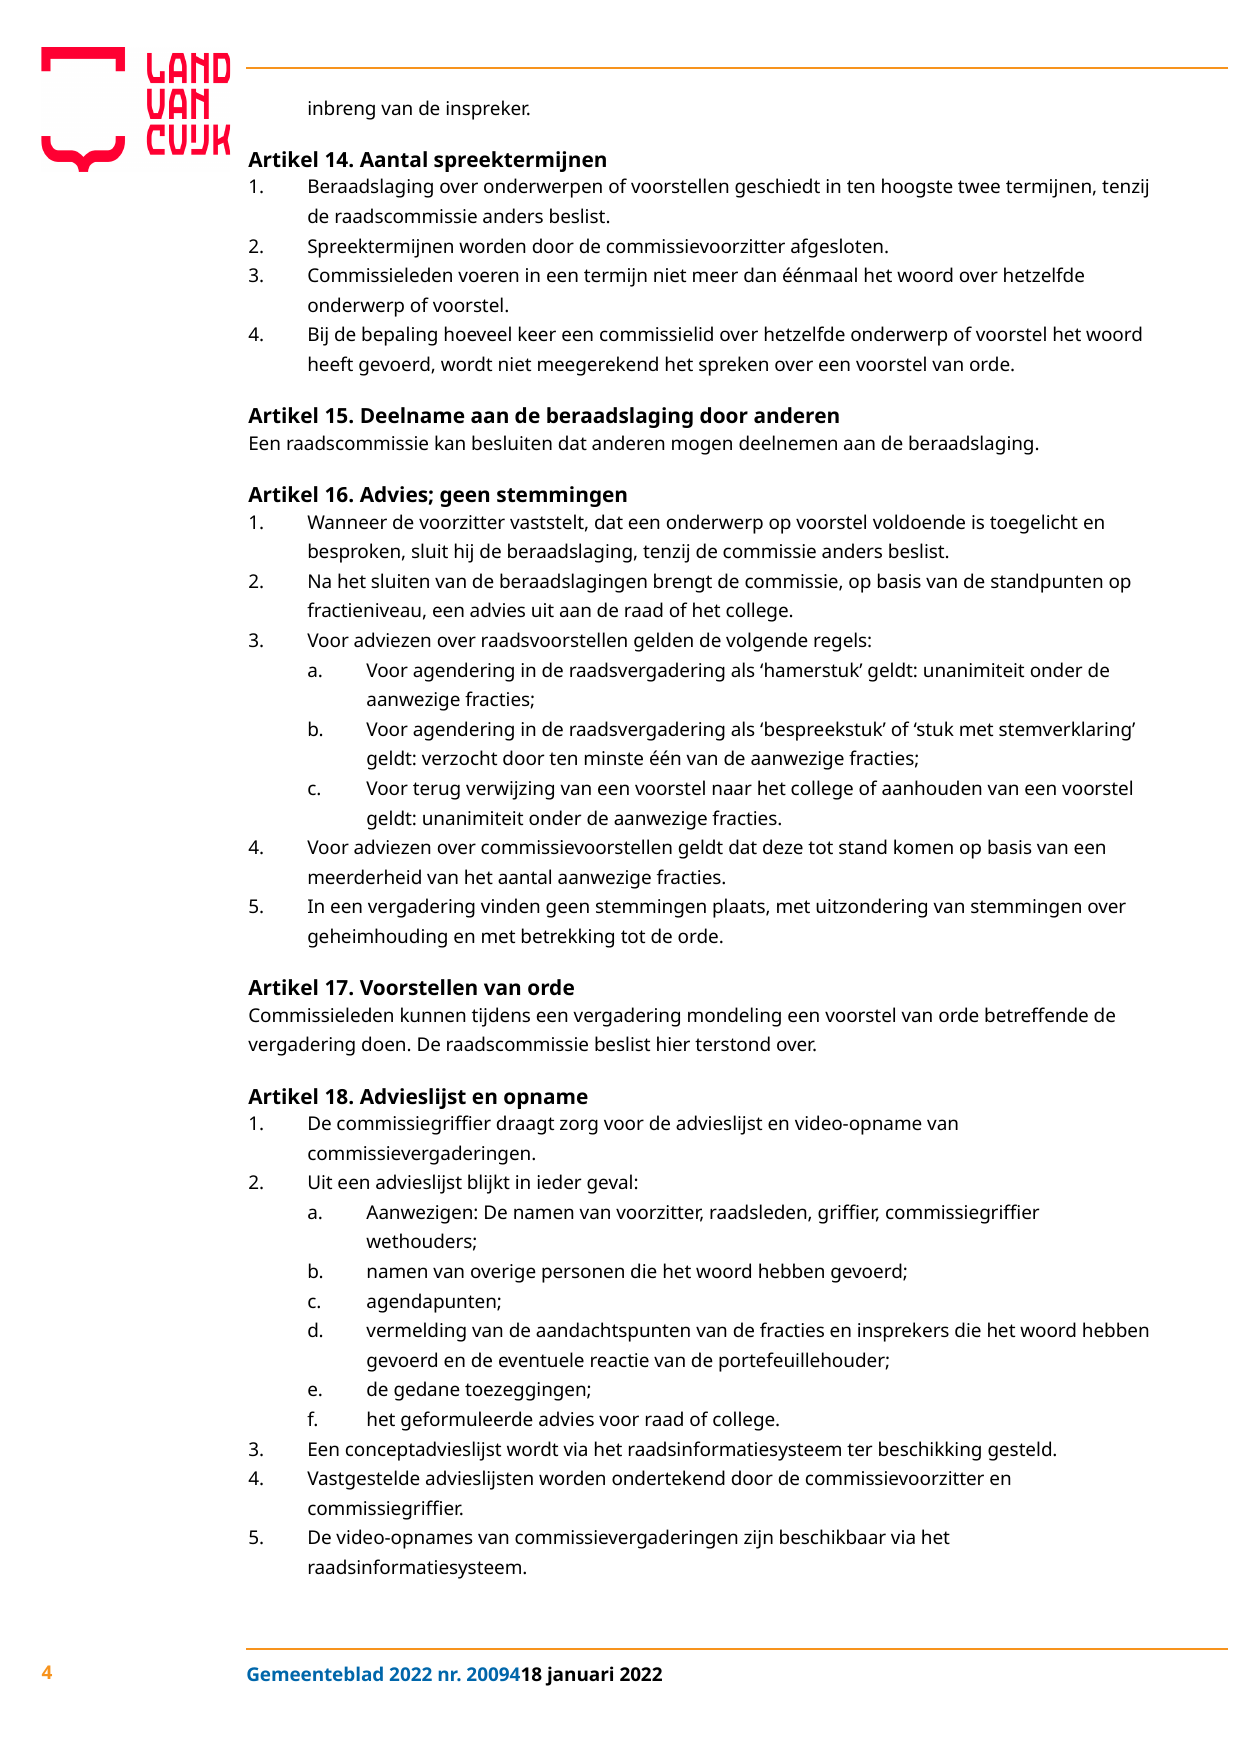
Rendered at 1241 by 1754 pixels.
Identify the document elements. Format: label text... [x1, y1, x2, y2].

text Artikel 18. Advieslijst en opname [248, 1082, 1152, 1110]
list Uit een advieslijst blijkt in ieder geval: [248, 1169, 1152, 1195]
list Na het sluiten van de beraadslagingen brengt de commissie, op basis van de standpunten op fractieniveau, een advies uit aan de raad of het college. [248, 568, 1152, 623]
list het geformuleerde advies voor raad of college. [307, 1406, 1152, 1432]
list Een conceptadvieslijst wordt via het raadsinformatiesysteem ter beschikking gesteld. [248, 1436, 1152, 1461]
list Bij de bepaling hoeveel keer een commissielid over hetzelfde onderwerp of voorstel het woord heeft gevoerd, wordt niet meegerekend het spreken over een voorstel van orde. [248, 322, 1152, 377]
text Een raadscommissie kan besluiten dat anderen mogen deelnemen aan de beraadslaging. [248, 430, 1152, 456]
list Voor adviezen over raadsvoorstellen gelden de volgende regels: [248, 627, 1152, 653]
list Voor agendering in de raadsvergadering als ‘bespreekstuk’ of ‘stuk met stemverklaring’ geldt: verzocht door ten minste één van de aanwezige fracties; [307, 716, 1152, 771]
list Aanwezigen: De namen van voorzitter, raadsleden, griffier, commissiegriffier wethouders; [307, 1199, 1152, 1254]
list Voor terug verwijzing van een voorstel naar het college of aanhouden van een voorstel geldt: unanimiteit onder de aanwezige fracties. [307, 775, 1152, 830]
text Artikel 17. Voorstellen van orde [248, 973, 1152, 1002]
list vermelding van de aandachtspunten van de fracties en insprekers die het woord hebben gevoerd en de eventuele reactie van de portefeuillehouder; [307, 1317, 1152, 1373]
list agendapunten; [307, 1288, 1152, 1313]
list Commissieleden voeren in een termijn niet meer dan éénmaal het woord over hetzelfde onderwerp of voorstel. [248, 262, 1152, 318]
list namen van overige personen die het woord hebben gevoerd; [307, 1258, 1152, 1284]
text Artikel 16. Advies; geen stemmingen [248, 480, 1152, 509]
text Commissieleden kunnen tijdens een vergadering mondeling een voorstel van orde betreffende de vergadering doen. De raadscommissie beslist hier terstond over. [248, 1002, 1152, 1057]
list Voor adviezen over commissievoorstellen geldt dat deze tot stand komen op basis van een meerderheid van het aantal aanwezige fracties. [248, 834, 1152, 889]
text Artikel 15. Deelname aan de beraadslaging door anderen [248, 402, 1152, 430]
list Beraadslaging over onderwerpen of voorstellen geschiedt in ten hoogste twee termijnen, tenzij de raadscommissie anders beslist. [248, 174, 1152, 229]
list Voor agendering in de raadsvergadering als ‘hamerstuk’ geldt: unanimiteit onder de aanwezige fracties; [307, 657, 1152, 712]
list In een vergadering vinden geen stemmingen plaats, met uitzondering van stemmingen over geheimhouding en met betrekking tot de orde. [248, 893, 1152, 949]
list inbreng van de inspreker. [248, 95, 1152, 121]
list De video-opnames van commissievergaderingen zijn beschikbaar via het raadsinformatiesysteem. [248, 1524, 1152, 1580]
list de gedane toezeggingen; [307, 1377, 1152, 1402]
picture [41, 47, 231, 172]
list Spreektermijnen worden door de commissievoorzitter afgesloten. [248, 233, 1152, 258]
text Artikel 14. Aantal spreektermijnen [248, 145, 1152, 174]
list Wanneer de voorzitter vaststelt, dat een onderwerp op voorstel voldoende is toegelicht en besproken, sluit hij de beraadslaging, tenzij de commissie anders beslist. [248, 509, 1152, 564]
list Vastgestelde advieslijsten worden ondertekend door de commissievoorzitter en commissiegriffier. [248, 1465, 1152, 1521]
list De commissiegriffier draagt zorg voor de advieslijst en video-opname van commissievergaderingen. [248, 1110, 1152, 1166]
